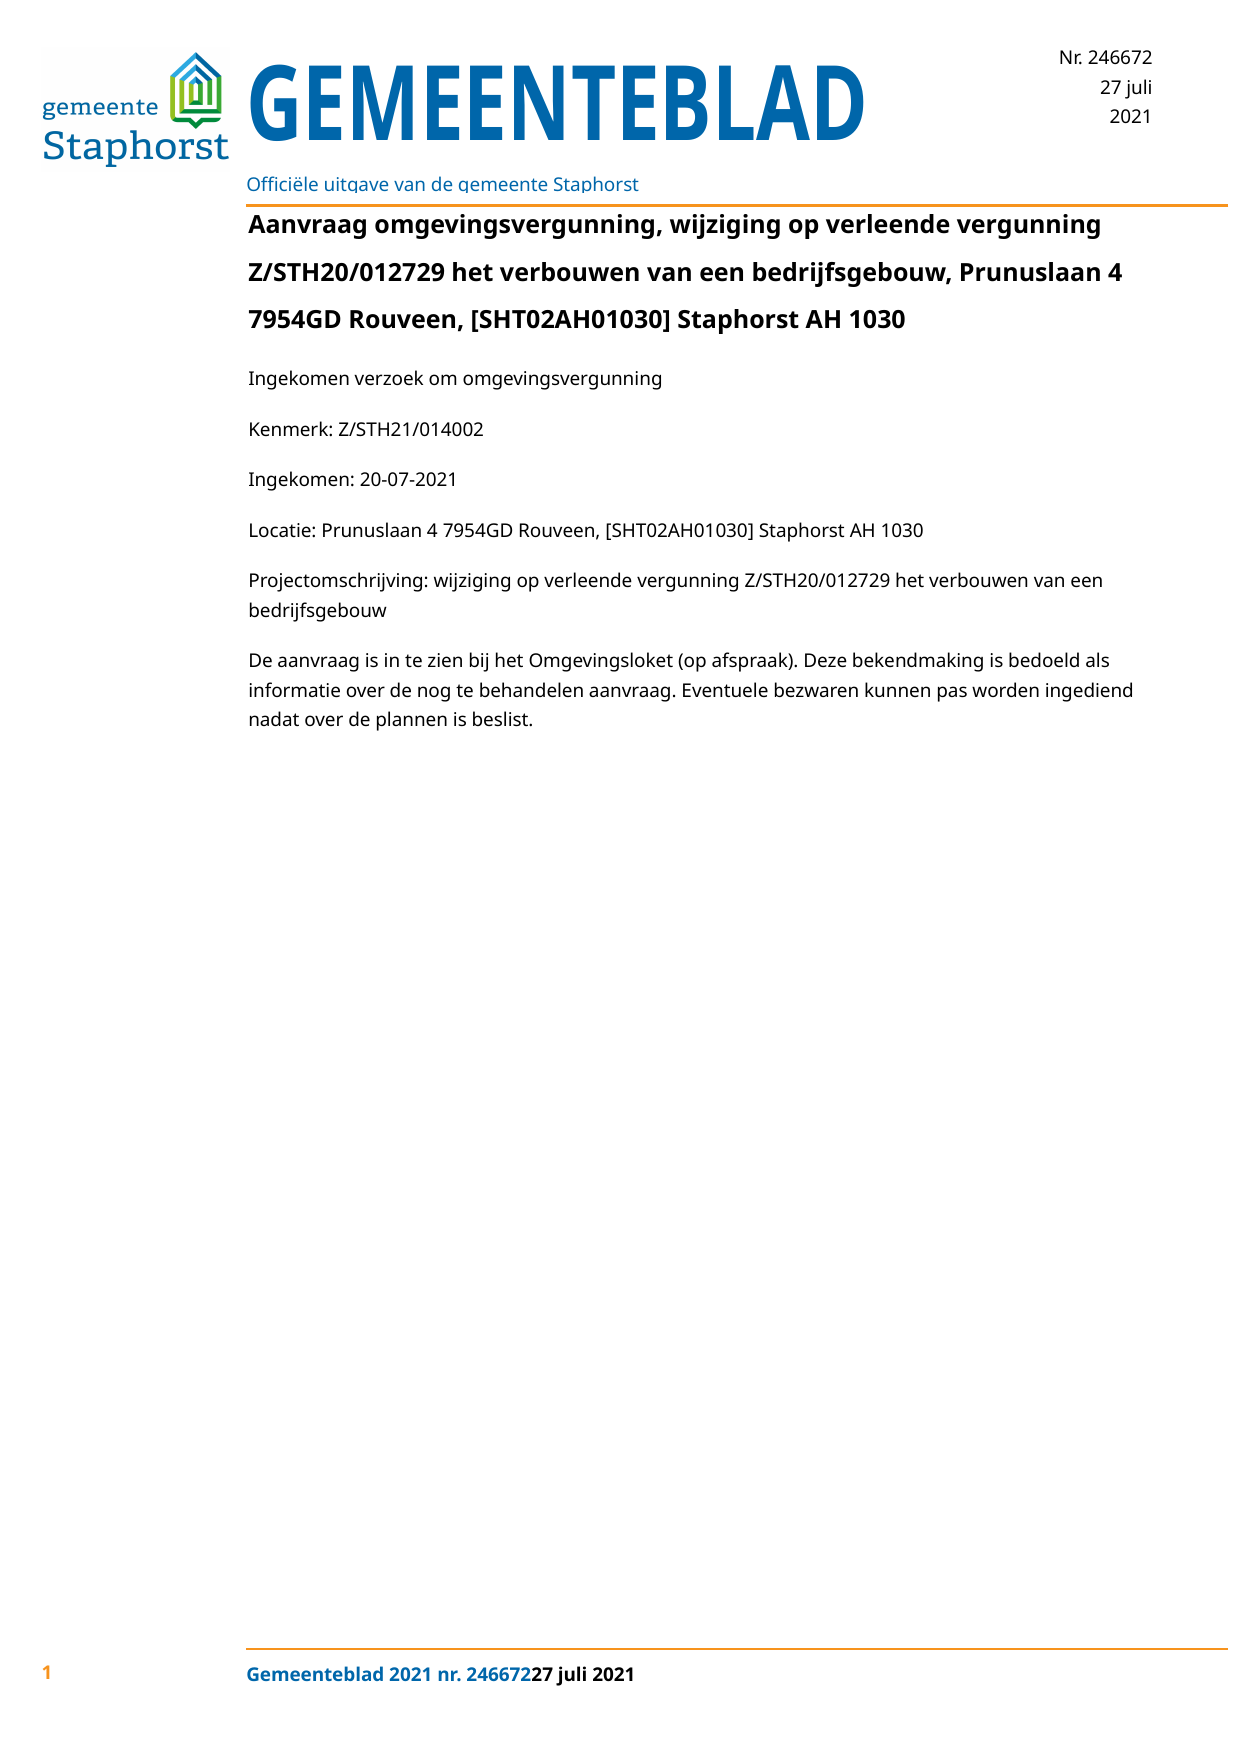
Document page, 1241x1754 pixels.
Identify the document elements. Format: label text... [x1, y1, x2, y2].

text Aanvraag omgevingsvergunning, wijziging op verleende vergunning Z/STH20/012729 het verbouwen van een bedrijfsgebouw, Prunuslaan 4 7954GD Rouveen, [SHT02AH01030] Staphorst AH 1030 [248, 207, 1152, 336]
text Kenmerk: Z/STH21/014002 [248, 416, 1152, 442]
text De aanvraag is in te zien bij het Omgevingsloket (op afspraak). Deze bekendmaking is bedoeld als informatie over de nog te behandelen aanvraag. Eventuele bezwaren kunnen pas worden ingediend nadat over de plannen is beslist. [248, 647, 1152, 732]
picture [41, 47, 231, 172]
text Locatie: Prunuslaan 4 7954GD Rouveen, [SHT02AH01030] Staphorst AH 1030 [248, 517, 1152, 542]
text Ingekomen verzoek om omgevingsvergunning [248, 366, 1152, 391]
text Projectomschrijving: wijziging op verleende vergunning Z/STH20/012729 het verbouwen van een bedrijfsgebouw [248, 567, 1152, 622]
text Ingekomen: 20-07-2021 [248, 466, 1152, 492]
